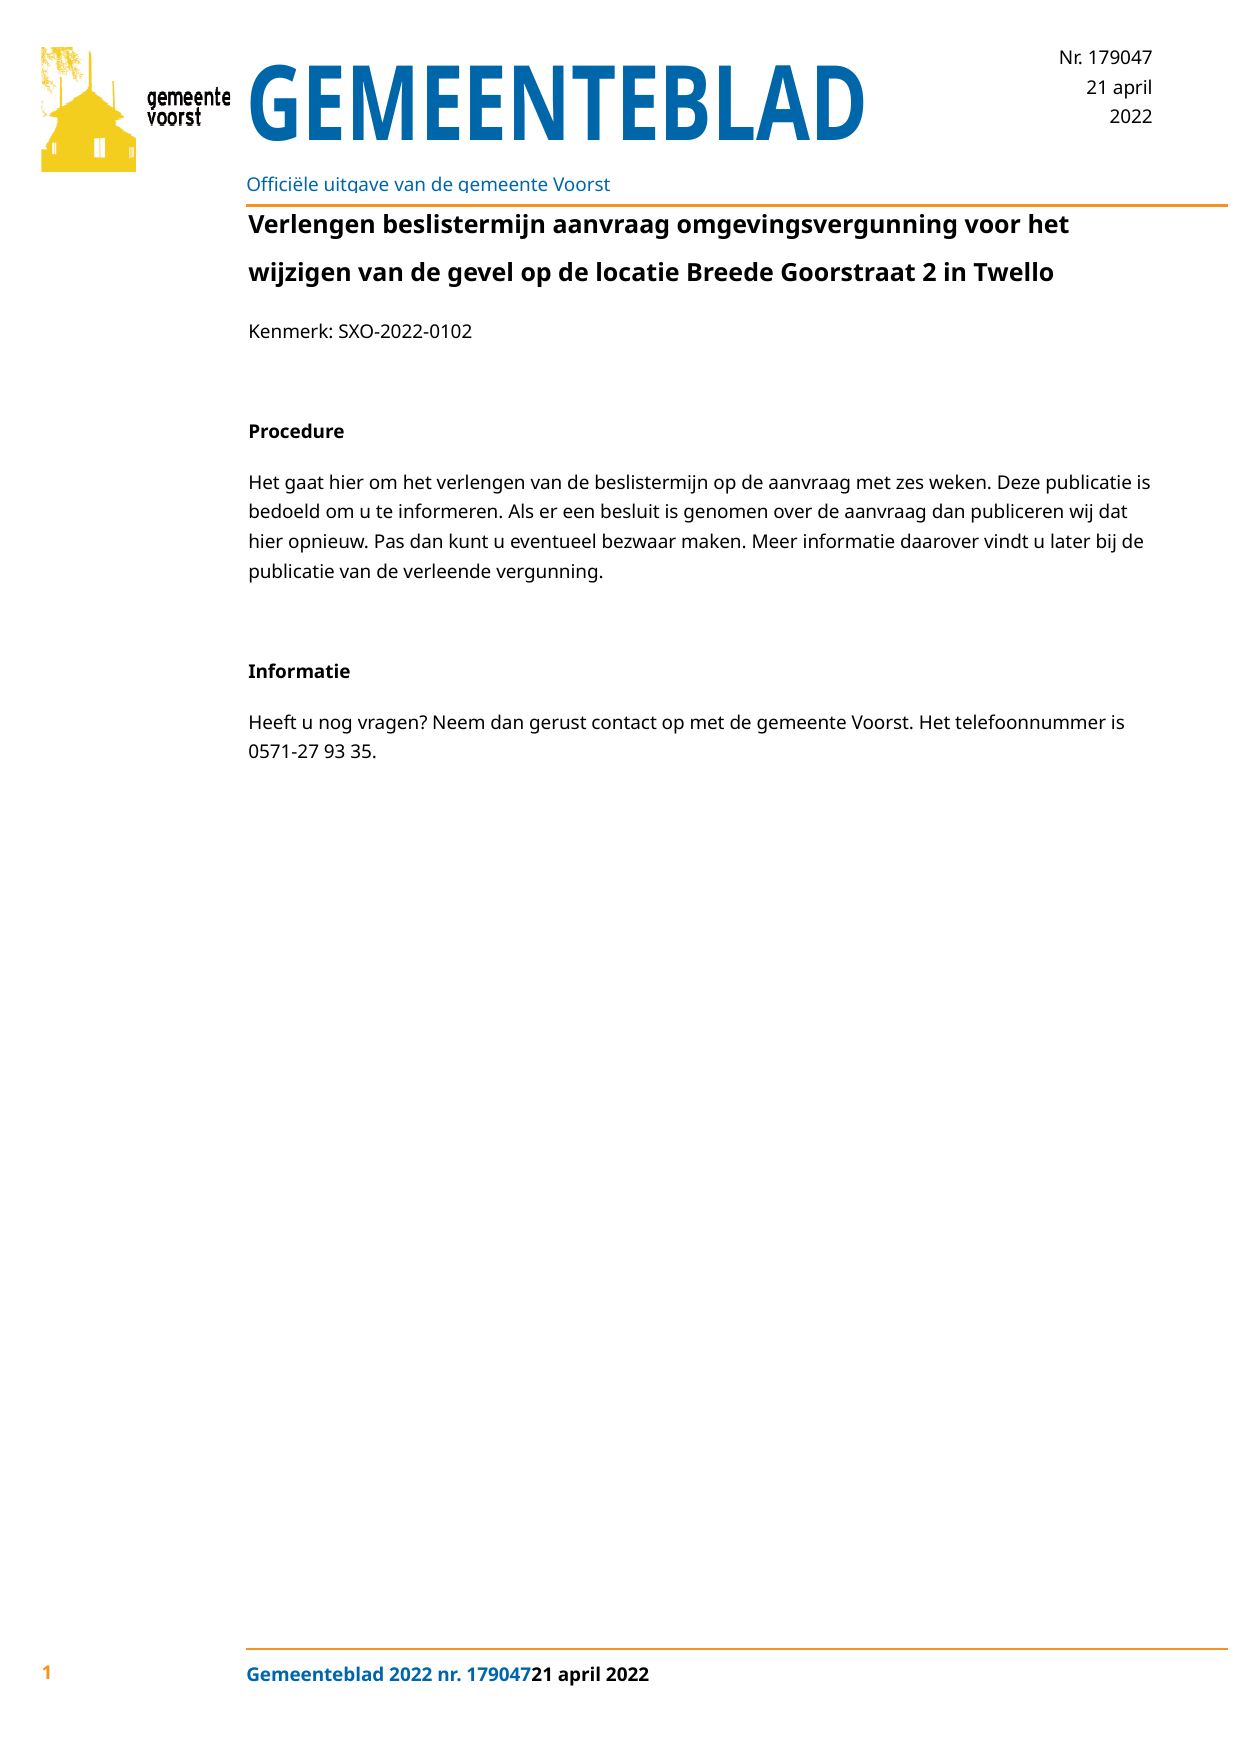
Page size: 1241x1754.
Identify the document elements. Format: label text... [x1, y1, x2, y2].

text Procedure [248, 419, 1152, 444]
text Kenmerk: SXO-2022-0102 [248, 318, 1152, 344]
text Informatie [248, 659, 1152, 684]
text Verlengen beslistermijn aanvraag omgevingsvergunning voor het wijzigen van de gevel op de locatie Breede Goorstraat 2 in Twello [248, 207, 1152, 288]
picture [41, 47, 231, 172]
text Het gaat hier om het verlengen van de beslistermijn op de aanvraag met zes weken. Deze publicatie is bedoeld om u te informeren. Als er een besluit is genomen over de aanvraag dan publiceren wij dat hier opnieuw. Pas dan kunt u eventueel bezwaar maken. Meer informatie daarover vindt u later bij de publicatie van de verleende vergunning. [248, 469, 1152, 584]
text Heeft u nog vragen? Neem dan gerust contact op met de gemeente Voorst. Het telefoonnummer is 0571-27 93 35. [248, 709, 1152, 764]
